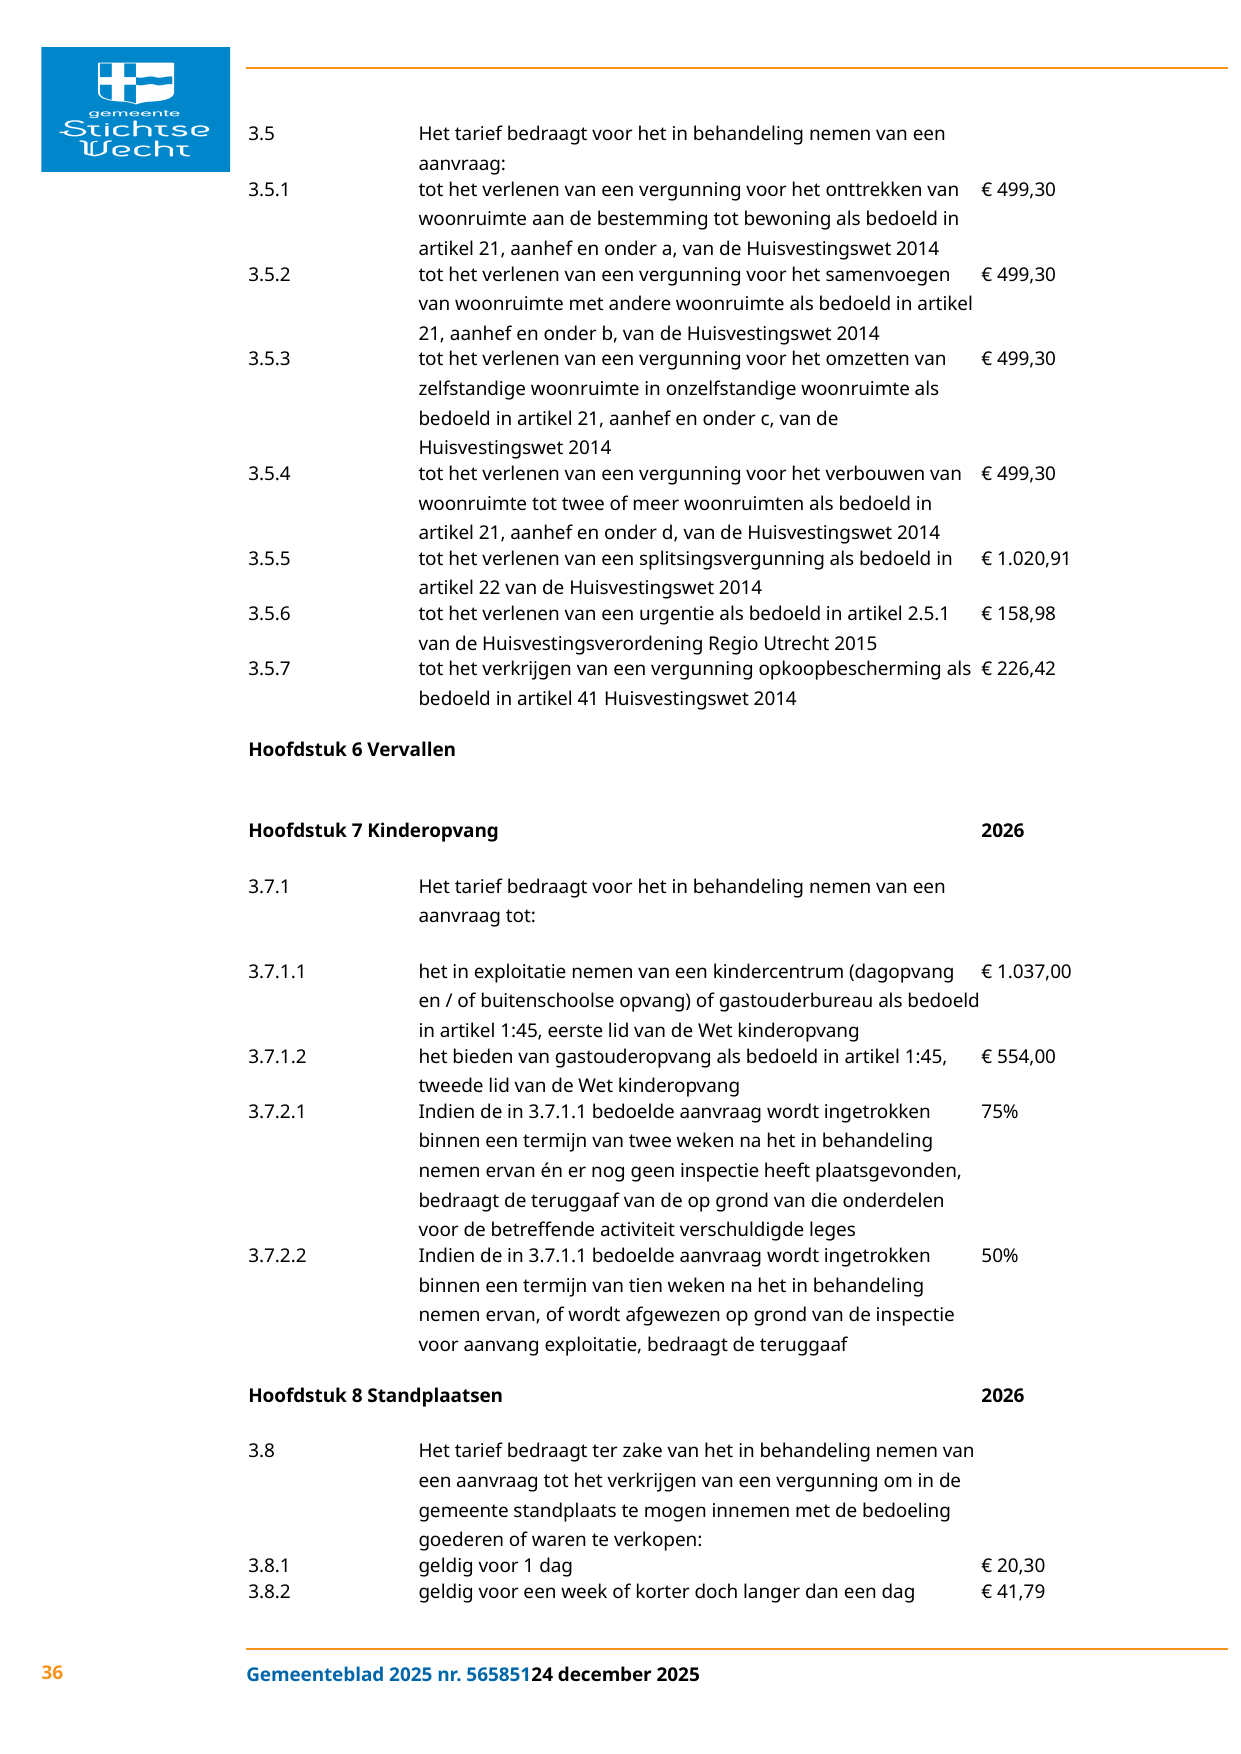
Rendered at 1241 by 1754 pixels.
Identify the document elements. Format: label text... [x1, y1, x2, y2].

table_cell 3.7.1.1 [248, 958, 418, 1043]
table_cell geldig voor een week of korter doch langer dan een dag [418, 1578, 981, 1604]
table_cell tot het verkrijgen van een vergunning opkoopbescherming als bedoeld in artikel 41 Huisvestingswet 2014 [418, 656, 981, 711]
table_cell 3.8.2 [248, 1578, 418, 1604]
table_cell het in exploitatie nemen van een kindercentrum (dagopvang en / of buitenschoolse opvang) of gastouderbureau als bedoeld in artikel 1:45, eerste lid van de Wet kinderopvang [418, 958, 981, 1043]
table_cell [981, 873, 1152, 958]
table_cell € 1.020,91 [981, 545, 1152, 600]
table_cell [981, 711, 1152, 737]
table_cell Indien de in 3.7.1.1 bedoelde aanvraag wordt ingetrokken binnen een termijn van twee weken na het in behandeling nemen ervan én er nog geen inspectie heeft plaatsgevonden, bedraagt de teruggaaf van de op grond van die onderdelen voor de betreffende activiteit verschuldigde leges [418, 1098, 981, 1242]
table_cell tot het verlenen van een splitsingsvergunning als bedoeld in artikel 22 van de Huisvestingswet 2014 [418, 545, 981, 600]
table_cell 3.5.7 [248, 656, 418, 711]
table_cell [981, 95, 1152, 121]
table_cell Het tarief bedraagt ter zake van het in behandeling nemen van een aanvraag tot het verkrijgen van een vergunning om in de gemeente standplaats te mogen innemen met de bedoeling goederen of waren te verkopen: [418, 1438, 981, 1552]
table_cell 3.5 [248, 121, 418, 176]
table_cell € 41,79 [981, 1578, 1152, 1604]
table_cell [248, 711, 981, 737]
table_cell tot het verlenen van een urgentie als bedoeld in artikel 2.5.1 van de Huisvestingsverordening Regio Utrecht 2015 [418, 600, 981, 656]
table_cell Indien de in 3.7.1.1 bedoelde aanvraag wordt ingetrokken binnen een termijn van tien weken na het in behandeling nemen ervan, of wordt afgewezen op grond van de inspectie voor aanvang exploitatie, bedraagt de teruggaaf [418, 1242, 981, 1357]
table_cell 3.7.2.2 [248, 1242, 418, 1357]
picture [137, 63, 174, 103]
picture [99, 63, 135, 101]
table_cell € 226,42 [981, 656, 1152, 711]
table_cell 3.5.3 [248, 346, 418, 460]
table_cell € 1.037,00 [981, 958, 1152, 1043]
table_cell 3.7.1 [248, 873, 418, 958]
table_cell € 499,30 [981, 346, 1152, 460]
table_cell 2026 [981, 1383, 1152, 1438]
table_cell € 499,30 [981, 261, 1152, 346]
table_cell Het tarief bedraagt voor het in behandeling nemen van een aanvraag tot: [418, 873, 981, 958]
table_cell [981, 737, 1152, 792]
table_cell Het tarief bedraagt voor het in behandeling nemen van een aanvraag: [418, 121, 981, 176]
table_cell [981, 121, 1152, 176]
table_cell [248, 95, 981, 121]
table_cell 75% [981, 1098, 1152, 1242]
table_cell Hoofdstuk 7 Kinderopvang [248, 818, 981, 873]
table_cell 3.5.2 [248, 261, 418, 346]
table_cell geldig voor 1 dag [418, 1552, 981, 1578]
table_cell 2026 [981, 818, 1152, 873]
table_cell tot het verlenen van een vergunning voor het samenvoegen van woonruimte met andere woonruimte als bedoeld in artikel 21, aanhef en onder b, van de Huisvestingswet 2014 [418, 261, 981, 346]
table_cell € 20,30 [981, 1552, 1152, 1578]
table_cell 3.5.4 [248, 460, 418, 545]
table_cell 3.8 [248, 1438, 418, 1552]
table_cell [418, 1357, 981, 1382]
table_cell [981, 792, 1152, 818]
table_cell Hoofdstuk 6 Vervallen [248, 737, 981, 792]
table_cell [981, 1357, 1152, 1382]
table_cell € 158,98 [981, 600, 1152, 656]
table_cell [248, 1357, 418, 1382]
table_cell € 499,30 [981, 460, 1152, 545]
table_cell tot het verlenen van een vergunning voor het onttrekken van woonruimte aan de bestemming tot bewoning als bedoeld in artikel 21, aanhef en onder a, van de Huisvestingswet 2014 [418, 176, 981, 261]
table_cell 3.5.6 [248, 600, 418, 656]
table_cell tot het verlenen van een vergunning voor het verbouwen van woonruimte tot twee of meer woonruimten als bedoeld in artikel 21, aanhef en onder d, van de Huisvestingswet 2014 [418, 460, 981, 545]
table_cell [248, 792, 981, 818]
table_cell 3.5.1 [248, 176, 418, 261]
table_cell 3.7.2.1 [248, 1098, 418, 1242]
table_cell het bieden van gastouderopvang als bedoeld in artikel 1:45, tweede lid van de Wet kinderopvang [418, 1043, 981, 1098]
table_cell tot het verlenen van een vergunning voor het omzetten van zelfstandige woonruimte in onzelfstandige woonruimte als bedoeld in artikel 21, aanhef en onder c, van de Huisvestingswet 2014 [418, 346, 981, 460]
table_cell 3.8.1 [248, 1552, 418, 1578]
table_cell Hoofdstuk 8 Standplaatsen [248, 1383, 981, 1438]
table_cell € 499,30 [981, 176, 1152, 261]
table_cell 50% [981, 1242, 1152, 1357]
table_cell 3.5.5 [248, 545, 418, 600]
table_cell 3.7.1.2 [248, 1043, 418, 1098]
table_cell [981, 1438, 1152, 1552]
table_cell € 554,00 [981, 1043, 1152, 1098]
